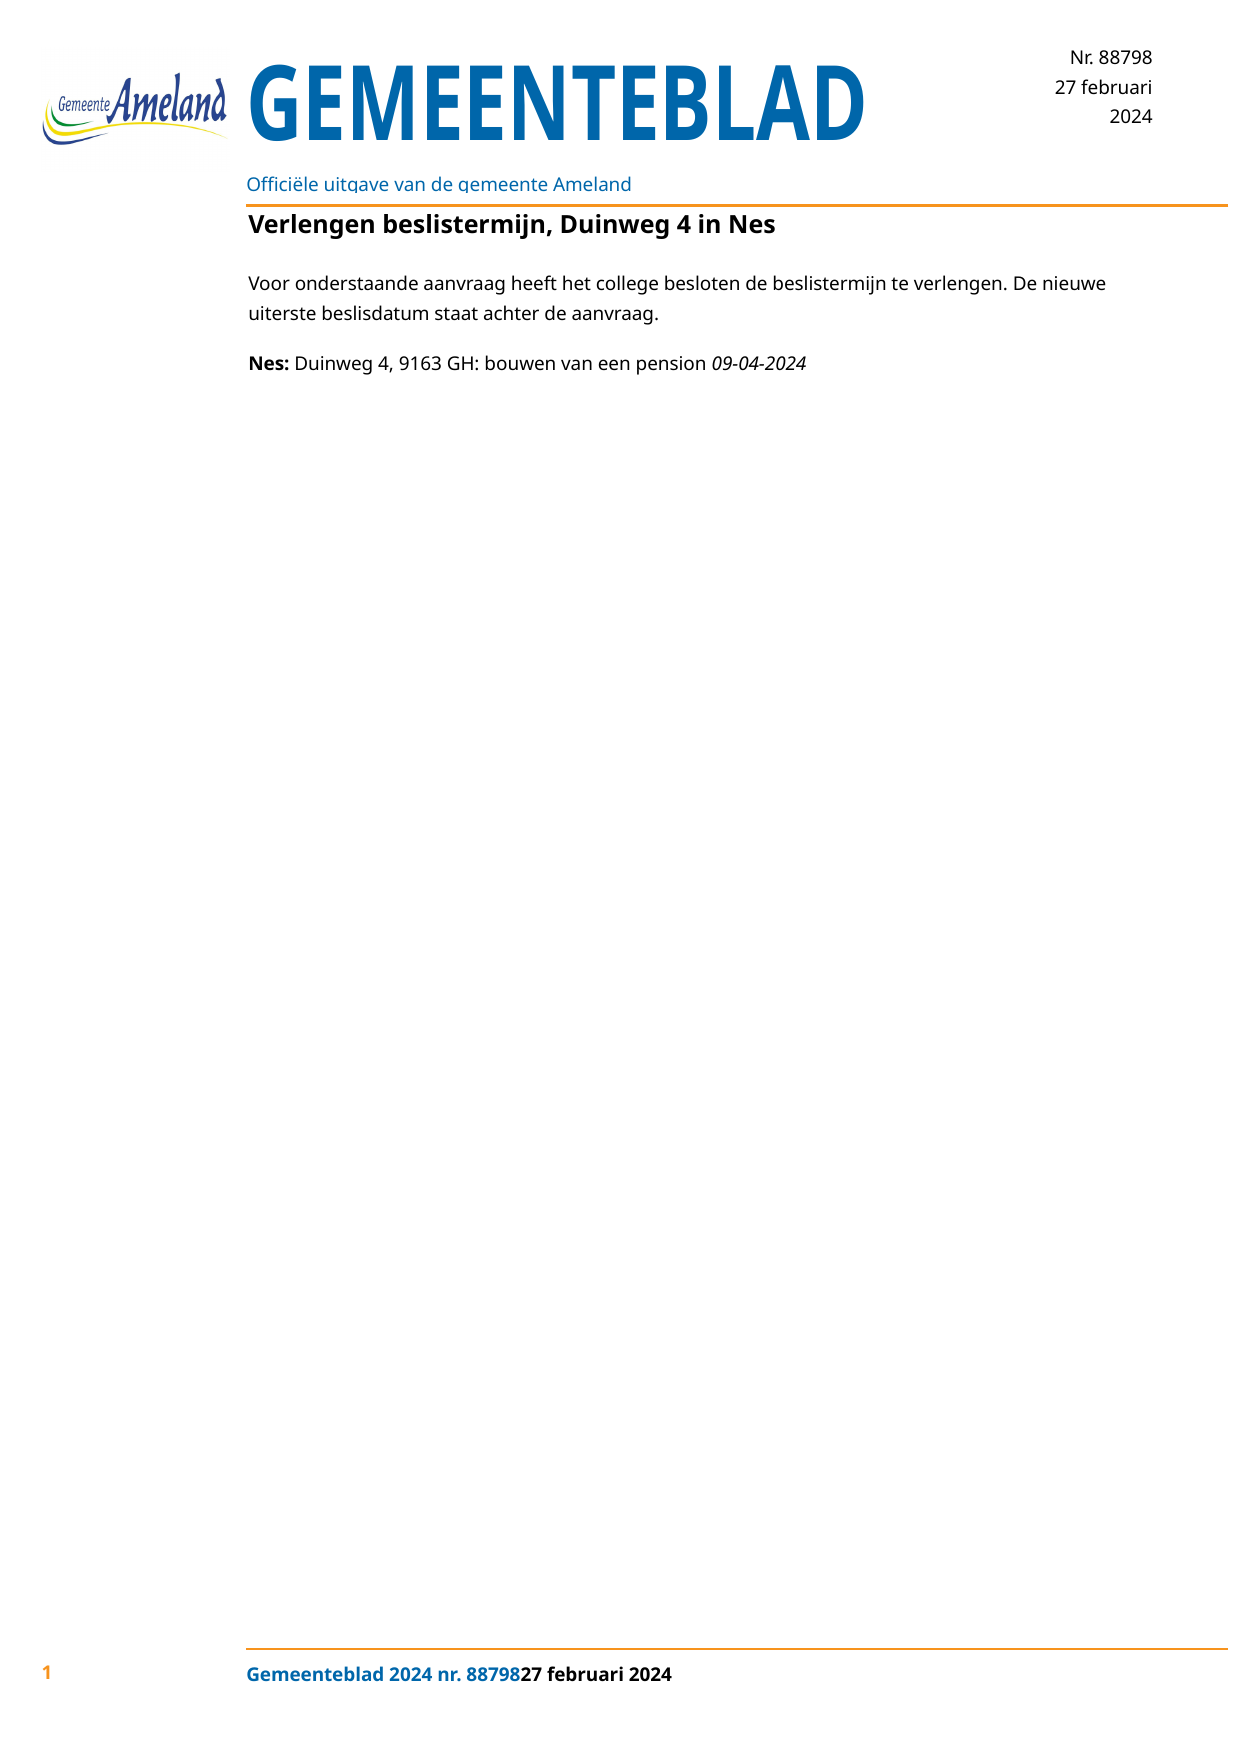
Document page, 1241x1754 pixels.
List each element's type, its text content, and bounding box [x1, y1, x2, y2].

text Voor onderstaande aanvraag heeft het college besloten de beslistermijn te verlengen. De nieuwe uiterste beslisdatum staat achter de aanvraag. [248, 270, 1152, 326]
picture [41, 47, 231, 172]
text Nes: Duinweg 4, 9163 GH: bouwen van een pension 09-04-2024 [248, 350, 1152, 376]
text Verlengen beslistermijn, Duinweg 4 in Nes [248, 207, 1152, 241]
